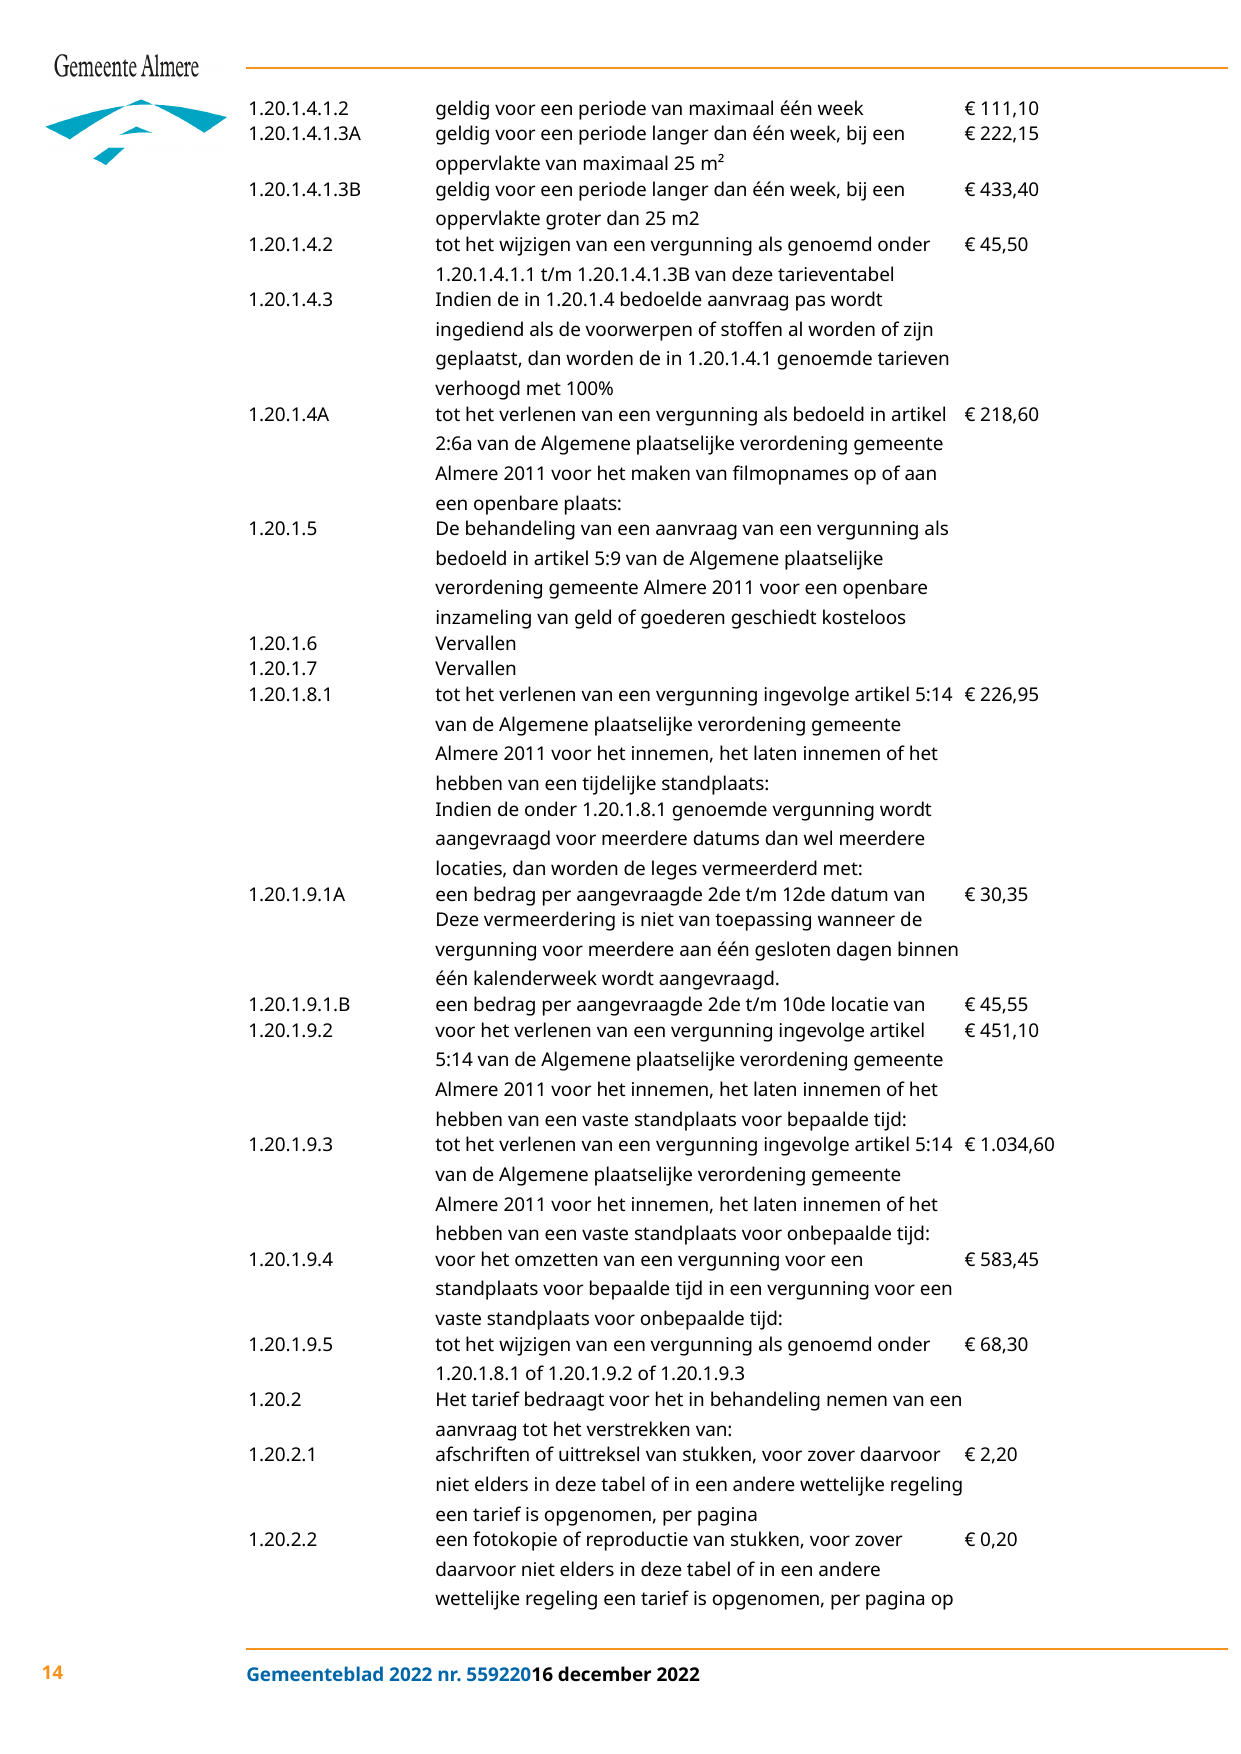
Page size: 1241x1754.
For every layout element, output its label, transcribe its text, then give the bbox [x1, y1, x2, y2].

table_cell 1.20.1.4A [248, 401, 435, 515]
table_cell Vervallen [435, 656, 964, 681]
table_cell Vervallen [435, 630, 964, 656]
table_cell 1.20.2.1 [248, 1442, 435, 1526]
table_cell [248, 906, 435, 991]
table_cell € 68,30 [964, 1331, 1152, 1386]
table_cell 1.20.1.4.1.3B [248, 176, 435, 231]
table_cell € 218,60 [964, 401, 1152, 515]
table_cell € 451,10 [964, 1017, 1152, 1132]
table_cell afschriften of uittreksel van stukken, voor zover daarvoor niet elders in deze tabel of in een andere wettelijke regeling een tarief is opgenomen, per pagina [435, 1442, 964, 1526]
table_cell een fotokopie of reproductie van stukken, voor zover daarvoor niet elders in deze tabel of in een andere wettelijke regeling een tarief is opgenomen, per pagina op [435, 1526, 964, 1611]
table_cell Het tarief bedraagt voor het in behandeling nemen van een aanvraag tot het verstrekken van: [435, 1386, 964, 1442]
table_cell 1.20.1.8.1 [248, 681, 435, 796]
table_cell tot het verlenen van een vergunning als bedoeld in artikel 2:6a van de Algemene plaatselijke verordening gemeente Almere 2011 voor het maken van filmopnames op of aan een openbare plaats: [435, 401, 964, 515]
table_cell geldig voor een periode langer dan één week, bij een oppervlakte groter dan 25 m2 [435, 176, 964, 231]
table_cell [964, 286, 1152, 401]
table_cell 1.20.1.9.1.B [248, 991, 435, 1017]
table_cell [248, 796, 435, 881]
table_cell € 433,40 [964, 176, 1152, 231]
table_cell € 583,45 [964, 1246, 1152, 1331]
table_cell 1.20.1.9.2 [248, 1017, 435, 1132]
table_cell 1.20.1.4.1.2 [248, 95, 435, 121]
table_cell 1.20.1.7 [248, 656, 435, 681]
table_cell [964, 656, 1152, 681]
table_cell € 45,55 [964, 991, 1152, 1017]
table_cell € 222,15 [964, 121, 1152, 176]
picture [41, 47, 231, 172]
table_cell 1.20.1.4.1.3A [248, 121, 435, 176]
table_cell geldig voor een periode van maximaal één week [435, 95, 964, 121]
table_cell tot het verlenen van een vergunning ingevolge artikel 5:14 van de Algemene plaatselijke verordening gemeente Almere 2011 voor het innemen, het laten innemen of het hebben van een vaste standplaats voor onbepaalde tijd: [435, 1132, 964, 1246]
table_cell 1.20.2.2 [248, 1526, 435, 1611]
table_cell tot het wijzigen van een vergunning als genoemd onder 1.20.1.8.1 of 1.20.1.9.2 of 1.20.1.9.3 [435, 1331, 964, 1386]
table_cell € 30,35 [964, 881, 1152, 906]
table_cell voor het verlenen van een vergunning ingevolge artikel 5:14 van de Algemene plaatselijke verordening gemeente Almere 2011 voor het innemen, het laten innemen of het hebben van een vaste standplaats voor bepaalde tijd: [435, 1017, 964, 1132]
table_cell een bedrag per aangevraagde 2de t/m 10de locatie van [435, 991, 964, 1017]
table_cell 1.20.1.9.3 [248, 1132, 435, 1246]
table_cell 1.20.1.5 [248, 515, 435, 630]
table_cell Indien de in 1.20.1.4 bedoelde aanvraag pas wordt ingediend als de voorwerpen of stoffen al worden of zijn geplaatst, dan worden de in 1.20.1.4.1 genoemde tarieven verhoogd met 100% [435, 286, 964, 401]
table_cell 1.20.1.6 [248, 630, 435, 656]
table_cell [964, 515, 1152, 630]
table_cell € 1.034,60 [964, 1132, 1152, 1246]
table_cell [964, 906, 1152, 991]
table_cell tot het wijzigen van een vergunning als genoemd onder 1.20.1.4.1.1 t/m 1.20.1.4.1.3B van deze tarieventabel [435, 231, 964, 286]
table_cell € 111,10 [964, 95, 1152, 121]
table_cell 1.20.1.4.3 [248, 286, 435, 401]
table_cell Indien de onder 1.20.1.8.1 genoemde vergunning wordt aangevraagd voor meerdere datums dan wel meerdere locaties, dan worden de leges vermeerderd met: [435, 796, 964, 881]
table_cell 1.20.2 [248, 1386, 435, 1442]
table_cell tot het verlenen van een vergunning ingevolge artikel 5:14 van de Algemene plaatselijke verordening gemeente Almere 2011 voor het innemen, het laten innemen of het hebben van een tijdelijke standplaats: [435, 681, 964, 796]
table_cell [964, 796, 1152, 881]
table_cell € 226,95 [964, 681, 1152, 796]
table_cell De behandeling van een aanvraag van een vergunning als bedoeld in artikel 5:9 van de Algemene plaatselijke verordening gemeente Almere 2011 voor een openbare inzameling van geld of goederen geschiedt kosteloos [435, 515, 964, 630]
table_cell [964, 1386, 1152, 1442]
table_cell € 2,20 [964, 1442, 1152, 1526]
table_cell 1.20.1.4.2 [248, 231, 435, 286]
table_cell [964, 630, 1152, 656]
table_cell € 45,50 [964, 231, 1152, 286]
table_cell € 0,20 [964, 1526, 1152, 1611]
table_cell 1.20.1.9.4 [248, 1246, 435, 1331]
table_cell 1.20.1.9.5 [248, 1331, 435, 1386]
table_cell een bedrag per aangevraagde 2de t/m 12de datum van [435, 881, 964, 906]
table_cell voor het omzetten van een vergunning voor een standplaats voor bepaalde tijd in een vergunning voor een vaste standplaats voor onbepaalde tijd: [435, 1246, 964, 1331]
table_cell geldig voor een periode langer dan één week, bij een oppervlakte van maximaal 25 m² [435, 121, 964, 176]
table_cell Deze vermeerdering is niet van toepassing wanneer de vergunning voor meerdere aan één gesloten dagen binnen één kalenderweek wordt aangevraagd. [435, 906, 964, 991]
table_cell 1.20.1.9.1A [248, 881, 435, 906]
